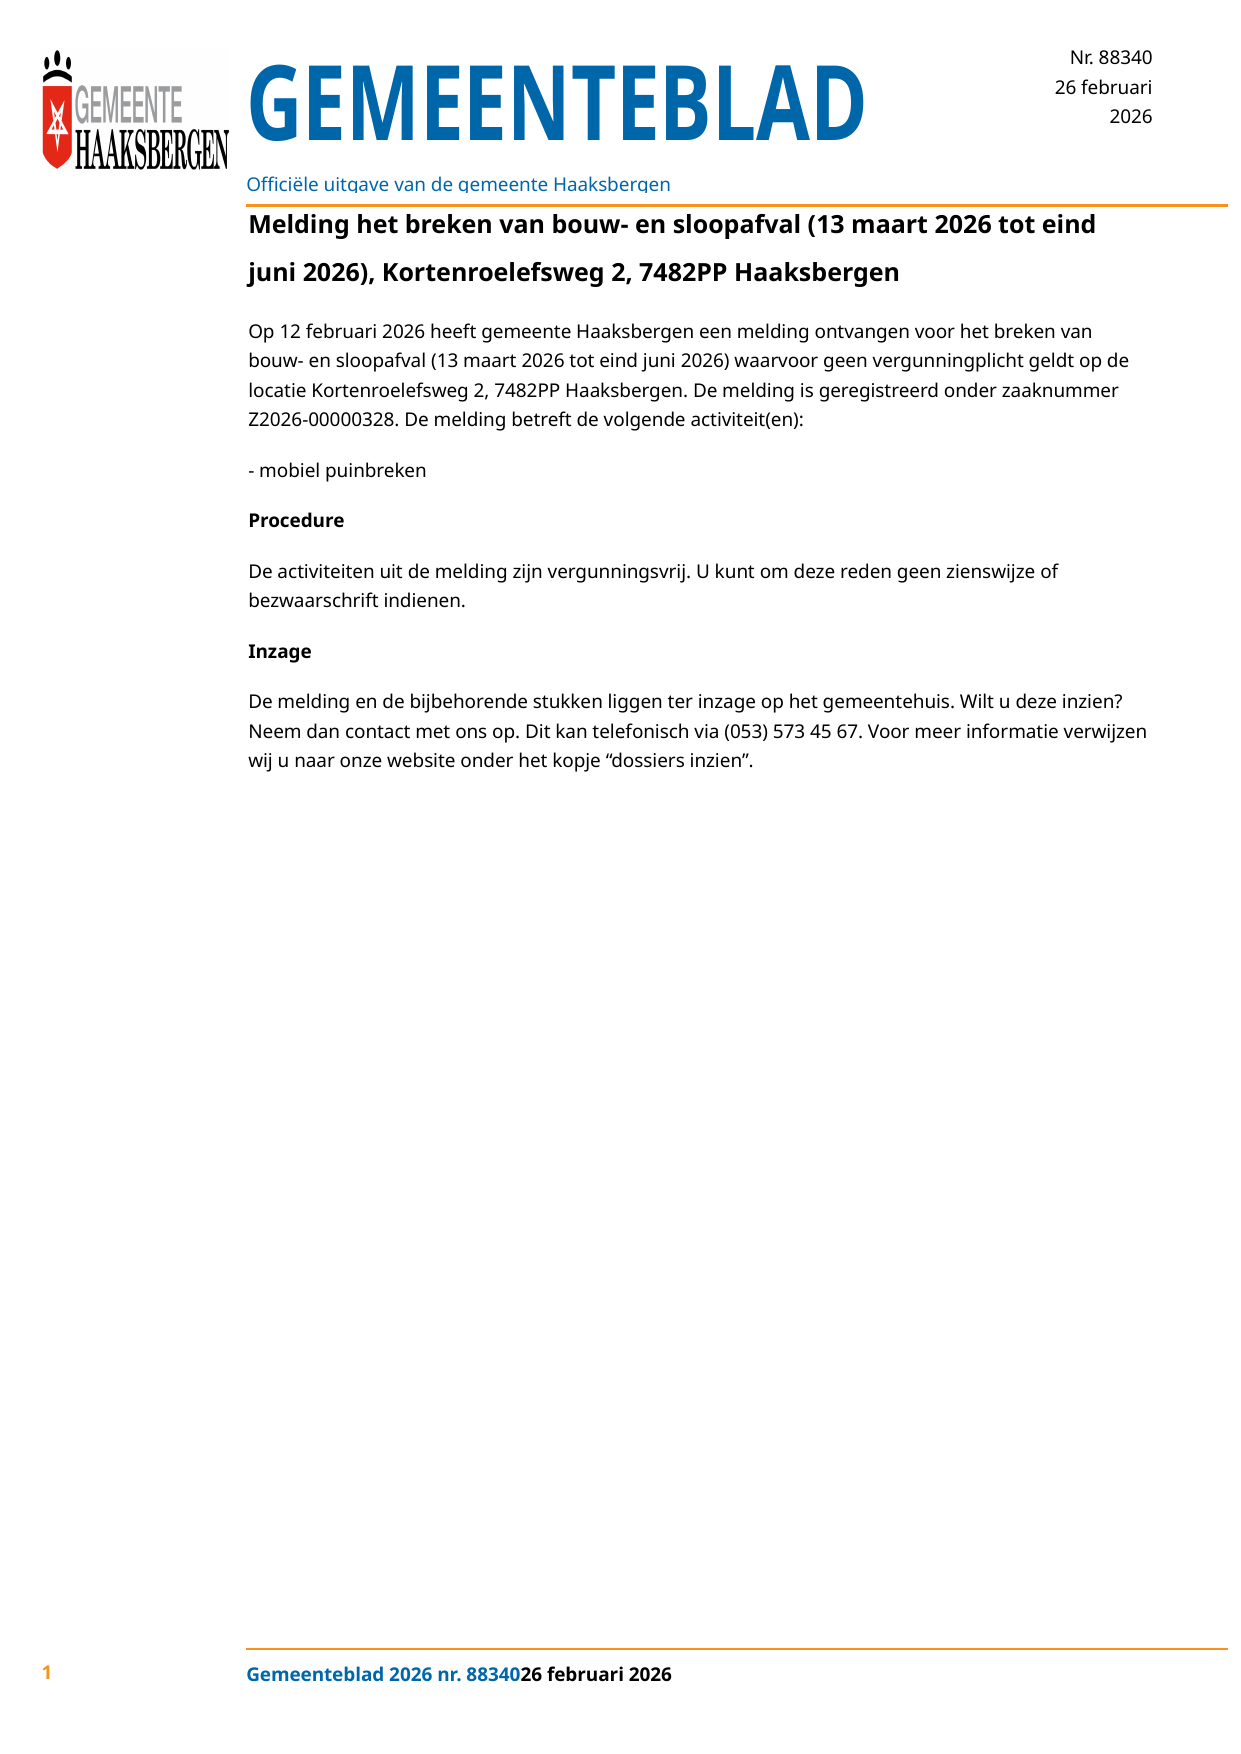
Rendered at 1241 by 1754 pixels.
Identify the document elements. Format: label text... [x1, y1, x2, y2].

text De activiteiten uit de melding zijn vergunningsvrij. U kunt om deze reden geen zienswijze of bezwaarschrift indienen. [248, 558, 1152, 613]
text - mobiel puinbreken [248, 457, 1152, 483]
text Melding het breken van bouw- en sloopafval (13 maart 2026 tot eind juni 2026), Kortenroelefsweg 2, 7482PP Haaksbergen [248, 207, 1152, 288]
text Inzage [248, 638, 1152, 664]
text De melding en de bijbehorende stukken liggen ter inzage op het gemeentehuis. Wilt u deze inzien? Neem dan contact met ons op. Dit kan telefonisch via (053) 573 45 67. Voor meer informatie verwijzen wij u naar onze website onder het kopje “dossiers inzien”. [248, 688, 1152, 773]
picture [41, 47, 231, 172]
text Op 12 februari 2026 heeft gemeente Haaksbergen een melding ontvangen voor het breken van bouw- en sloopafval (13 maart 2026 tot eind juni 2026) waarvoor geen vergunningplicht geldt op de locatie Kortenroelefsweg 2, 7482PP Haaksbergen. De melding is geregistreerd onder zaaknummer Z2026-00000328. De melding betreft de volgende activiteit(en): [248, 318, 1152, 432]
text Procedure [248, 507, 1152, 533]
